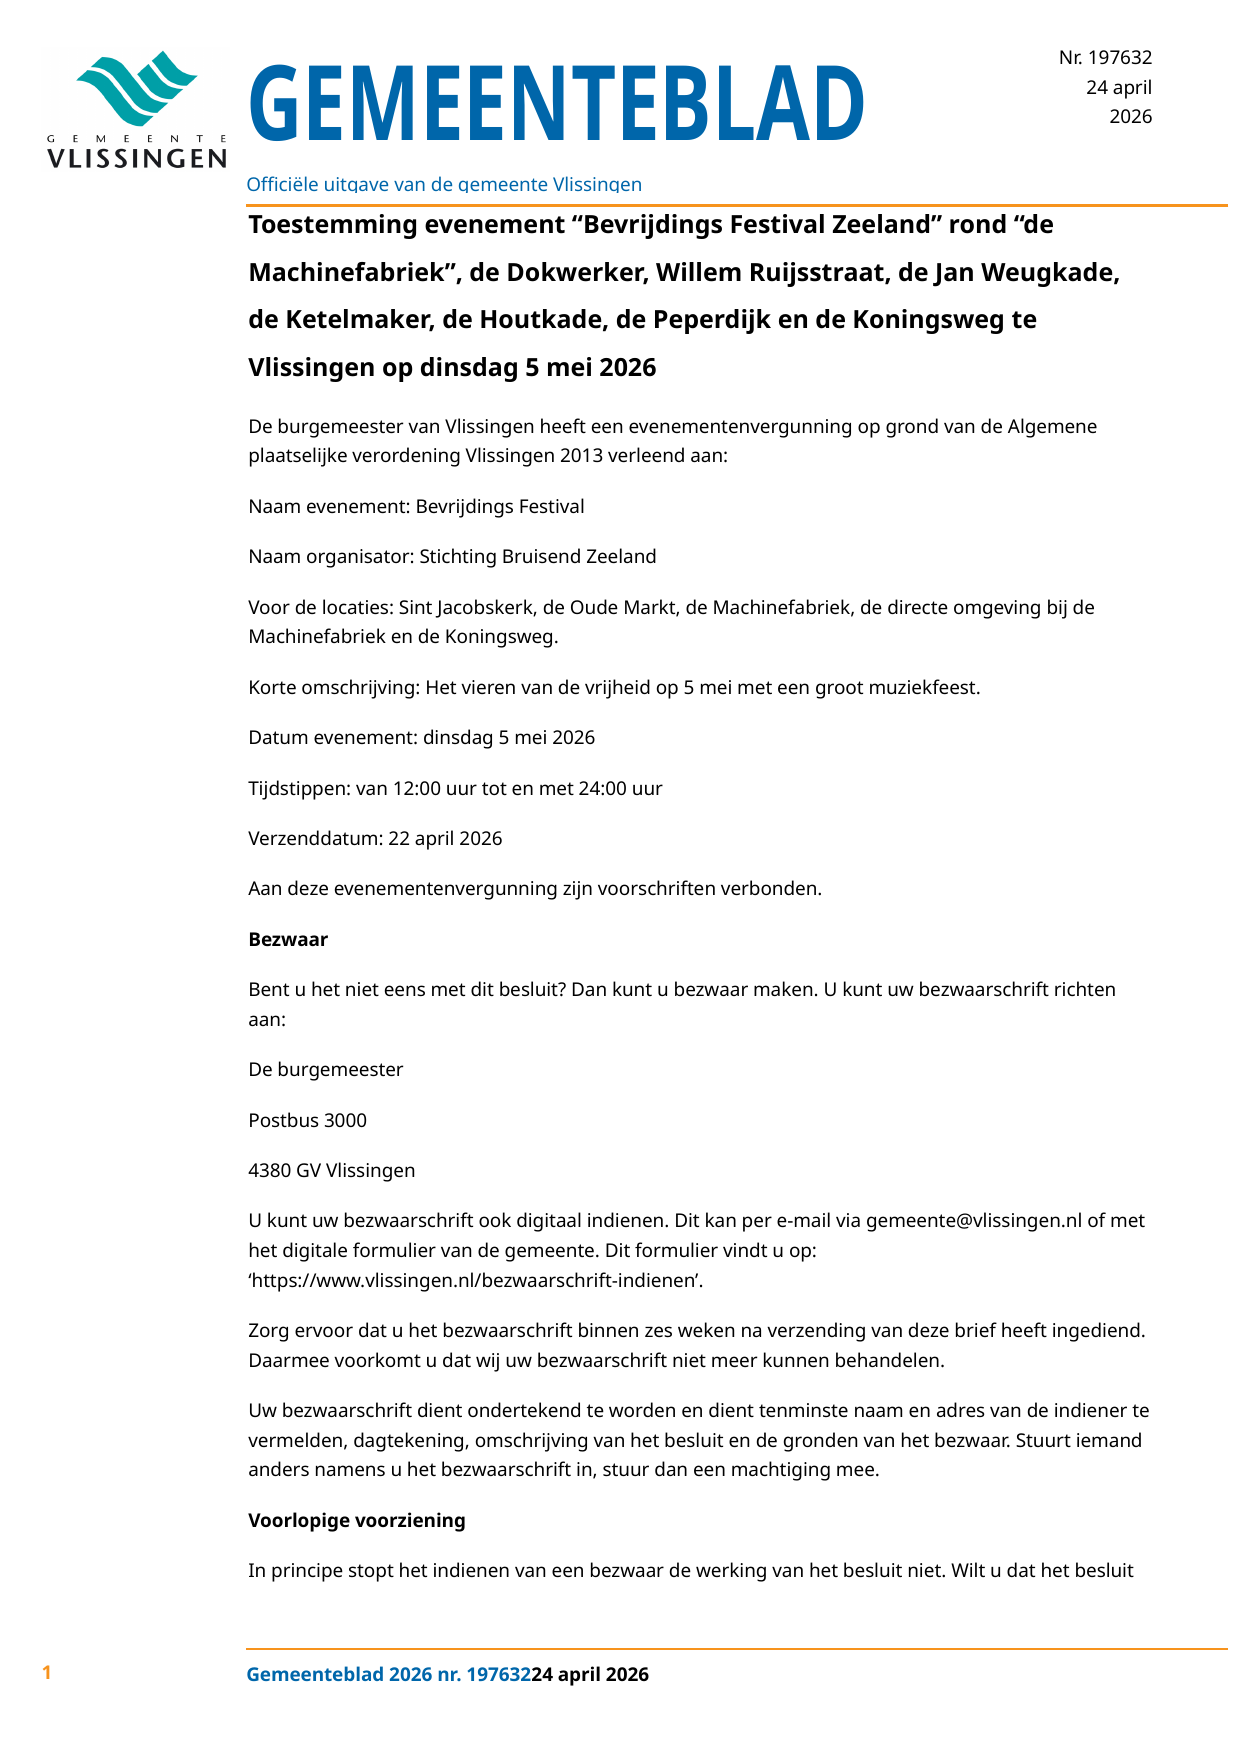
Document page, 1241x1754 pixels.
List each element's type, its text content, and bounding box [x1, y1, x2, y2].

text Toestemming evenement “Bevrijdings Festival Zeeland” rond “de Machinefabriek”, de Dokwerker, Willem Ruijsstraat, de Jan Weugkade, de Ketelmaker, de Houtkade, de Peperdijk en de Koningsweg te Vlissingen op dinsdag 5 mei 2026 [248, 207, 1152, 384]
text Voorlopige voorziening [248, 1507, 1152, 1533]
text De burgemeester van Vlissingen heeft een evenementenvergunning op grond van de Algemene plaatselijke verordening Vlissingen 2013 verleend aan: [248, 413, 1152, 468]
text Datum evenement: dinsdag 5 mei 2026 [248, 724, 1152, 750]
text Uw bezwaarschrift dient ondertekend te worden en dient tenminste naam en adres van de indiener te vermelden, dagtekening, omschrijving van het besluit en de gronden van het bezwaar. Stuurt iemand anders namens u het bezwaarschrift in, stuur dan een machtiging mee. [248, 1397, 1152, 1482]
text Bent u het niet eens met dit besluit? Dan kunt u bezwaar maken. U kunt uw bezwaarschrift richten aan: [248, 976, 1152, 1032]
text Tijdstippen: van 12:00 uur tot en met 24:00 uur [248, 775, 1152, 801]
text Verzenddatum: 22 april 2026 [248, 825, 1152, 851]
text De burgemeester [248, 1056, 1152, 1082]
text 4380 GV Vlissingen [248, 1157, 1152, 1183]
text Naam organisator: Stichting Bruisend Zeeland [248, 543, 1152, 569]
text Bezwaar [248, 926, 1152, 952]
text Korte omschrijving: Het vieren van de vrijheid op 5 mei met een groot muziekfeest. [248, 674, 1152, 700]
text Aan deze evenementenvergunning zijn voorschriften verbonden. [248, 876, 1152, 901]
text Voor de locaties: Sint Jacobskerk, de Oude Markt, de Machinefabriek, de directe omgeving bij de Machinefabriek en de Koningsweg. [248, 594, 1152, 649]
text U kunt uw bezwaarschrift ook digitaal indienen. Dit kan per e-mail via gemeente@vlissingen.nl of met het digitale formulier van de gemeente. Dit formulier vindt u op: ‘https://www.vlissingen.nl/bezwaarschrift-indienen’. [248, 1208, 1152, 1293]
text In principe stopt het indienen van een bezwaar de werking van het besluit niet. Wilt u dat het besluit [248, 1557, 1152, 1583]
text Naam evenement: Bevrijdings Festival [248, 493, 1152, 519]
picture [41, 47, 231, 172]
text Zorg ervoor dat u het bezwaarschrift binnen zes weken na verzending van deze brief heeft ingediend. Daarmee voorkomt u dat wij uw bezwaarschrift niet meer kunnen behandelen. [248, 1317, 1152, 1373]
text Postbus 3000 [248, 1107, 1152, 1133]
